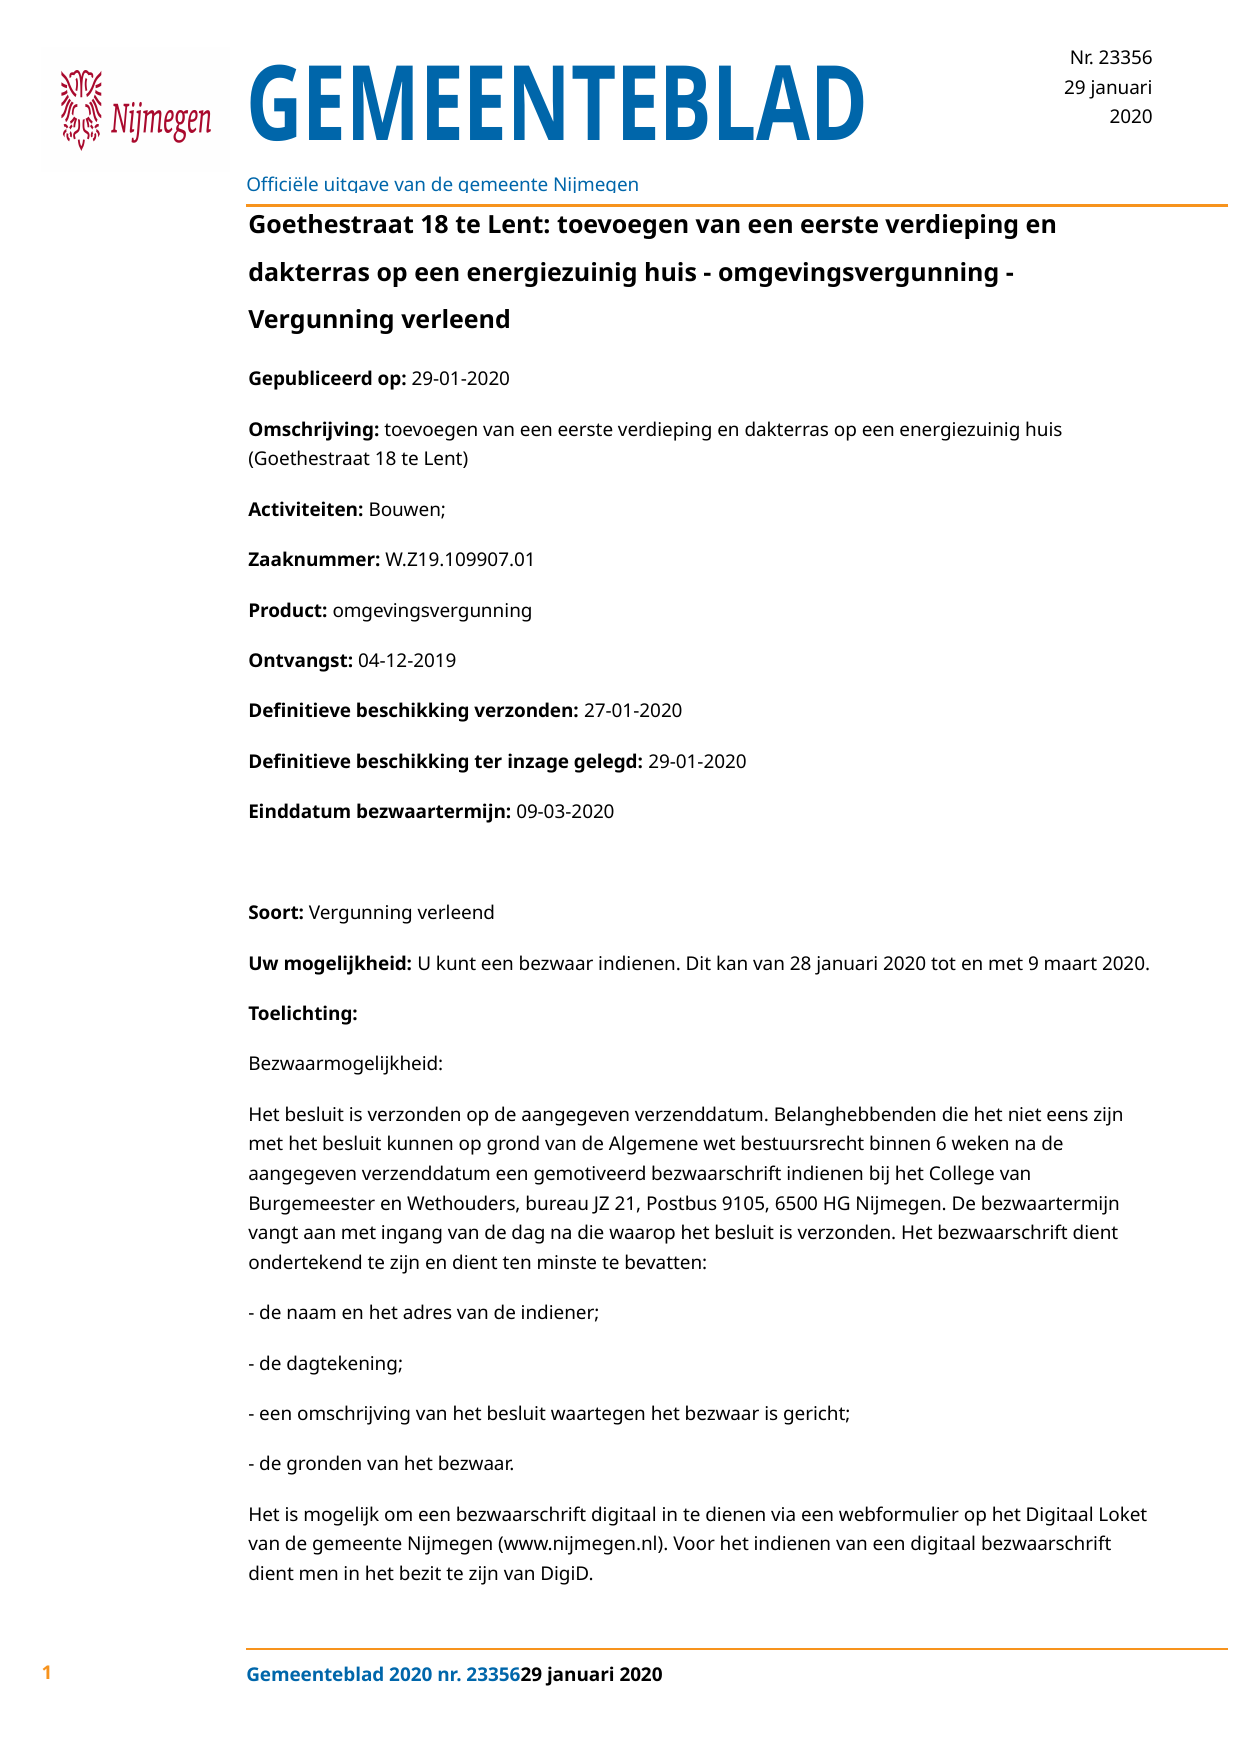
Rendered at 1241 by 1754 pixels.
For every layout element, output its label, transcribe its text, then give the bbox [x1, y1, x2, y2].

text Het besluit is verzonden op de aangegeven verzenddatum. Belanghebbenden die het niet eens zijn met het besluit kunnen op grond van de Algemene wet bestuursrecht binnen 6 weken na de aangegeven verzenddatum een gemotiveerd bezwaarschrift indienen bij het College van Burgemeester en Wethouders, bureau JZ 21, Postbus 9105, 6500 HG Nijmegen. De bezwaartermijn vangt aan met ingang van de dag na die waarop het besluit is verzonden. Het bezwaarschrift dient ondertekend te zijn en dient ten minste te bevatten: [248, 1101, 1152, 1274]
text - een omschrijving van het besluit waartegen het bezwaar is gericht; [248, 1400, 1152, 1426]
text - de gronden van het bezwaar. [248, 1451, 1152, 1476]
text Product: omgevingsvergunning [248, 597, 1152, 622]
text Het is mogelijk om een bezwaarschrift digitaal in te dienen via een webformulier op het Digitaal Loket van de gemeente Nijmegen (www.nijmegen.nl). Voor het indienen van een digitaal bezwaarschrift dient men in het bezit te zijn van DigiD. [248, 1501, 1152, 1586]
text Definitieve beschikking verzonden: 27-01-2020 [248, 698, 1152, 723]
text Bezwaarmogelijkheid: [248, 1051, 1152, 1076]
text Activiteiten: Bouwen; [248, 496, 1152, 522]
text Definitieve beschikking ter inzage gelegd: 29-01-2020 [248, 748, 1152, 774]
text Einddatum bezwaartermijn: 09-03-2020 [248, 798, 1152, 824]
text Omschrijving: toevoegen van een eerste verdieping en dakterras op een energiezuinig huis (Goethestraat 18 te Lent) [248, 416, 1152, 471]
text Zaaknummer: W.Z19.109907.01 [248, 546, 1152, 572]
text Uw mogelijkheid: U kunt een bezwaar indienen. Dit kan van 28 januari 2020 tot en met 9 maart 2020. [248, 950, 1152, 975]
text Toelichting: [248, 1000, 1152, 1026]
text Soort: Vergunning verleend [248, 899, 1152, 925]
text Gepubliceerd op: 29-01-2020 [248, 366, 1152, 391]
text - de dagtekening; [248, 1350, 1152, 1375]
text - de naam en het adres van de indiener; [248, 1299, 1152, 1325]
text Ontvangst: 04-12-2019 [248, 647, 1152, 673]
picture [41, 47, 231, 172]
text Goethestraat 18 te Lent: toevoegen van een eerste verdieping en dakterras op een energiezuinig huis - omgevingsvergunning - Vergunning verleend [248, 207, 1152, 336]
